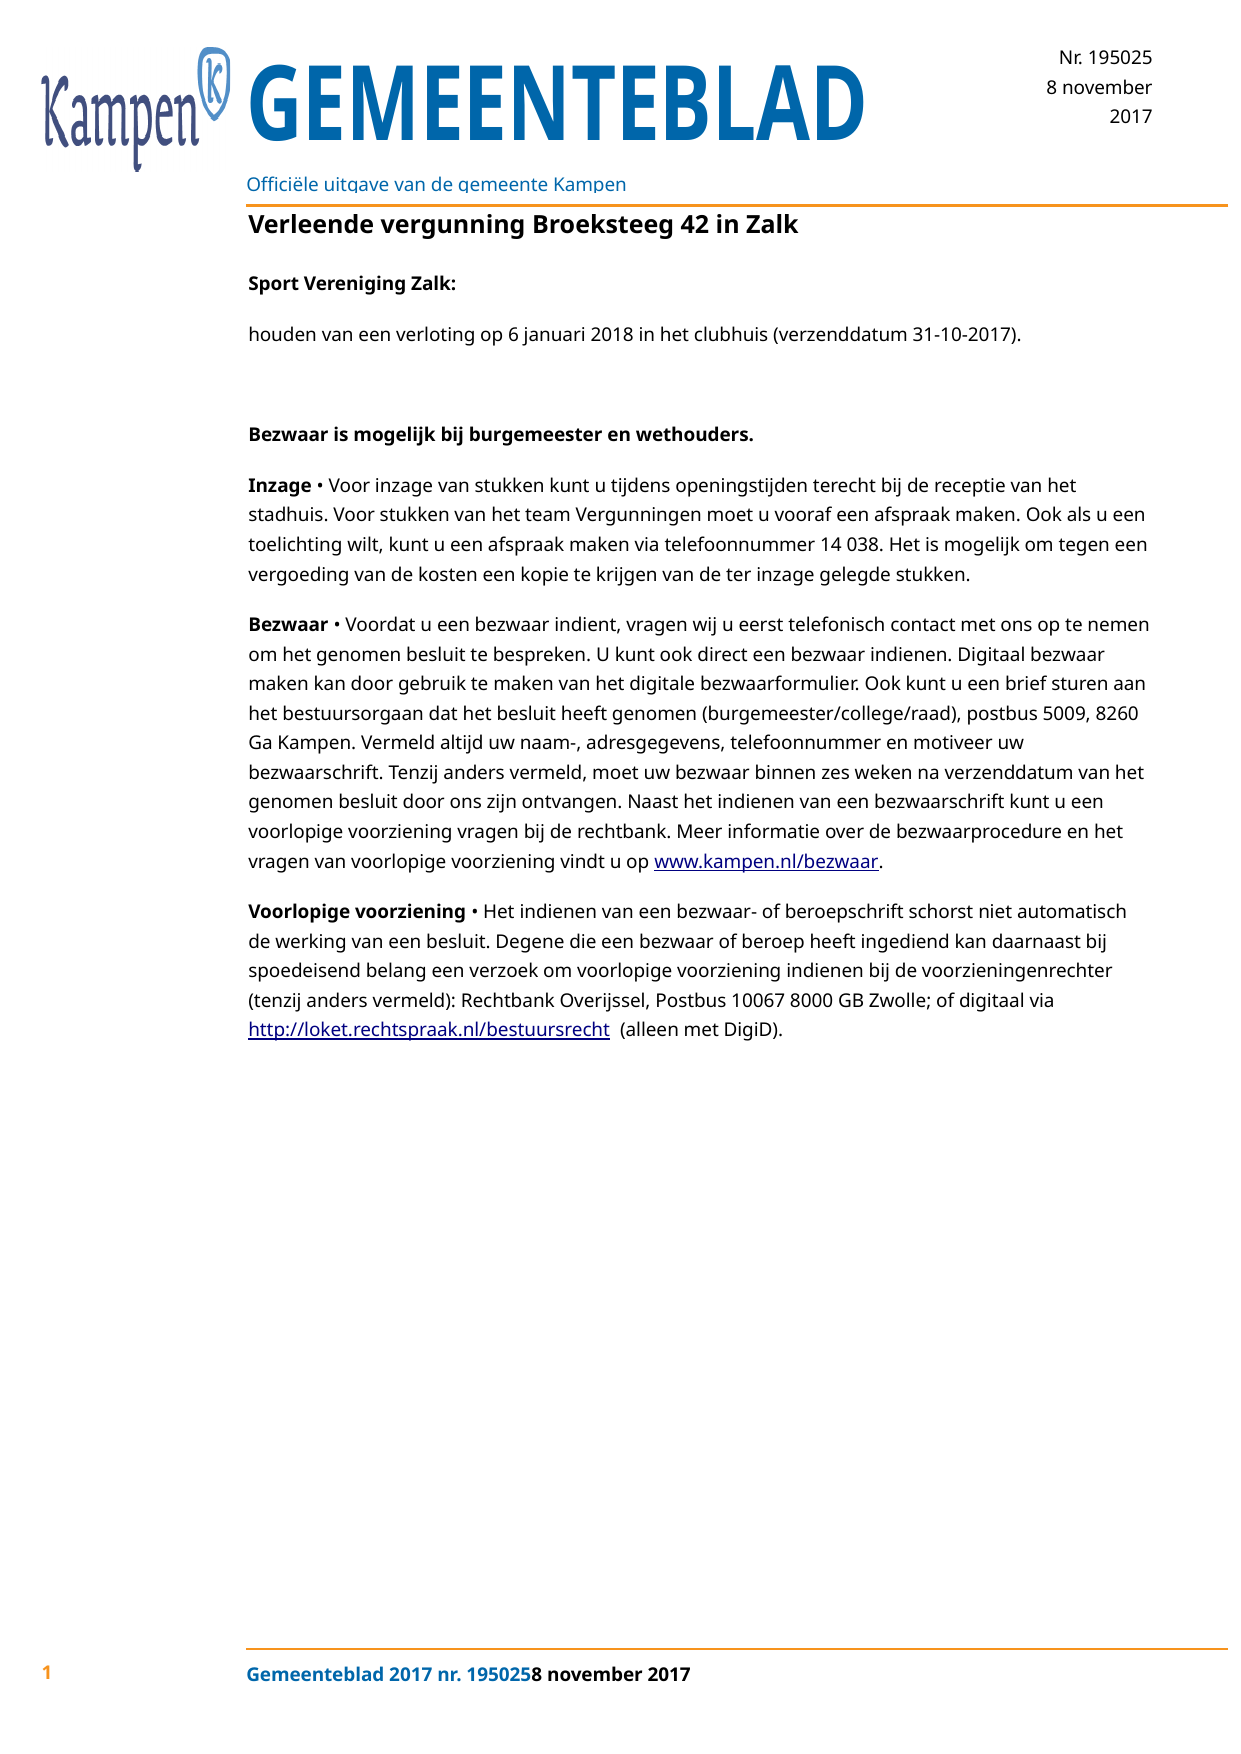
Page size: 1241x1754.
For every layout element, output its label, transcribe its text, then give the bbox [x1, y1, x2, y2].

picture [41, 47, 231, 172]
text Bezwaar is mogelijk bij burgemeester en wethouders. [248, 422, 1152, 447]
text Bezwaar • Voordat u een bezwaar indient, vragen wij u eerst telefonisch contact met ons op te nemen om het genomen besluit te bespreken. U kunt ook direct een bezwaar indienen. Digitaal bezwaar maken kan door gebruik te maken van het digitale bezwaarformulier. Ook kunt u een brief sturen aan het bestuursorgaan dat het besluit heeft genomen (burgemeester/college/raad), postbus 5009, 8260 Ga Kampen. Vermeld altijd uw naam-, adresgegevens, telefoonnummer en motiveer uw bezwaarschrift. Tenzij anders vermeld, moet uw bezwaar binnen zes weken na verzenddatum van het genomen besluit door ons zijn ontvangen. Naast het indienen van een bezwaarschrift kunt u een voorlopige voorziening vragen bij de rechtbank. Meer informatie over de bezwaarprocedure en het vragen van voorlopige voorziening vindt u op www.kampen.nl/bezwaar. [248, 611, 1152, 873]
text Inzage • Voor inzage van stukken kunt u tijdens openingstijden terecht bij de receptie van het stadhuis. Voor stukken van het team Vergunningen moet u vooraf een afspraak maken. Ook als u een toelichting wilt, kunt u een afspraak maken via telefoonnummer 14 038. Het is mogelijk om tegen een vergoeding van de kosten een kopie te krijgen van de ter inzage gelegde stukken. [248, 472, 1152, 586]
text Verleende vergunning Broeksteeg 42 in Zalk [248, 207, 1152, 241]
text houden van een verloting op 6 januari 2018 in het clubhuis (verzenddatum 31-10-2017). [248, 321, 1152, 346]
text Voorlopige voorziening • Het indienen van een bezwaar- of beroepschrift schorst niet automatisch de werking van een besluit. Degene die een bezwaar of beroep heeft ingediend kan daarnaast bij spoedeisend belang een verzoek om voorlopige voorziening indienen bij de voorzieningenrechter (tenzij anders vermeld): Rechtbank Overijssel, Postbus 10067 8000 GB Zwolle; of digitaal via http://loket.rechtspraak.nl/bestuursrecht (alleen met DigiD). [248, 898, 1152, 1042]
text Sport Vereniging Zalk: [248, 270, 1152, 296]
